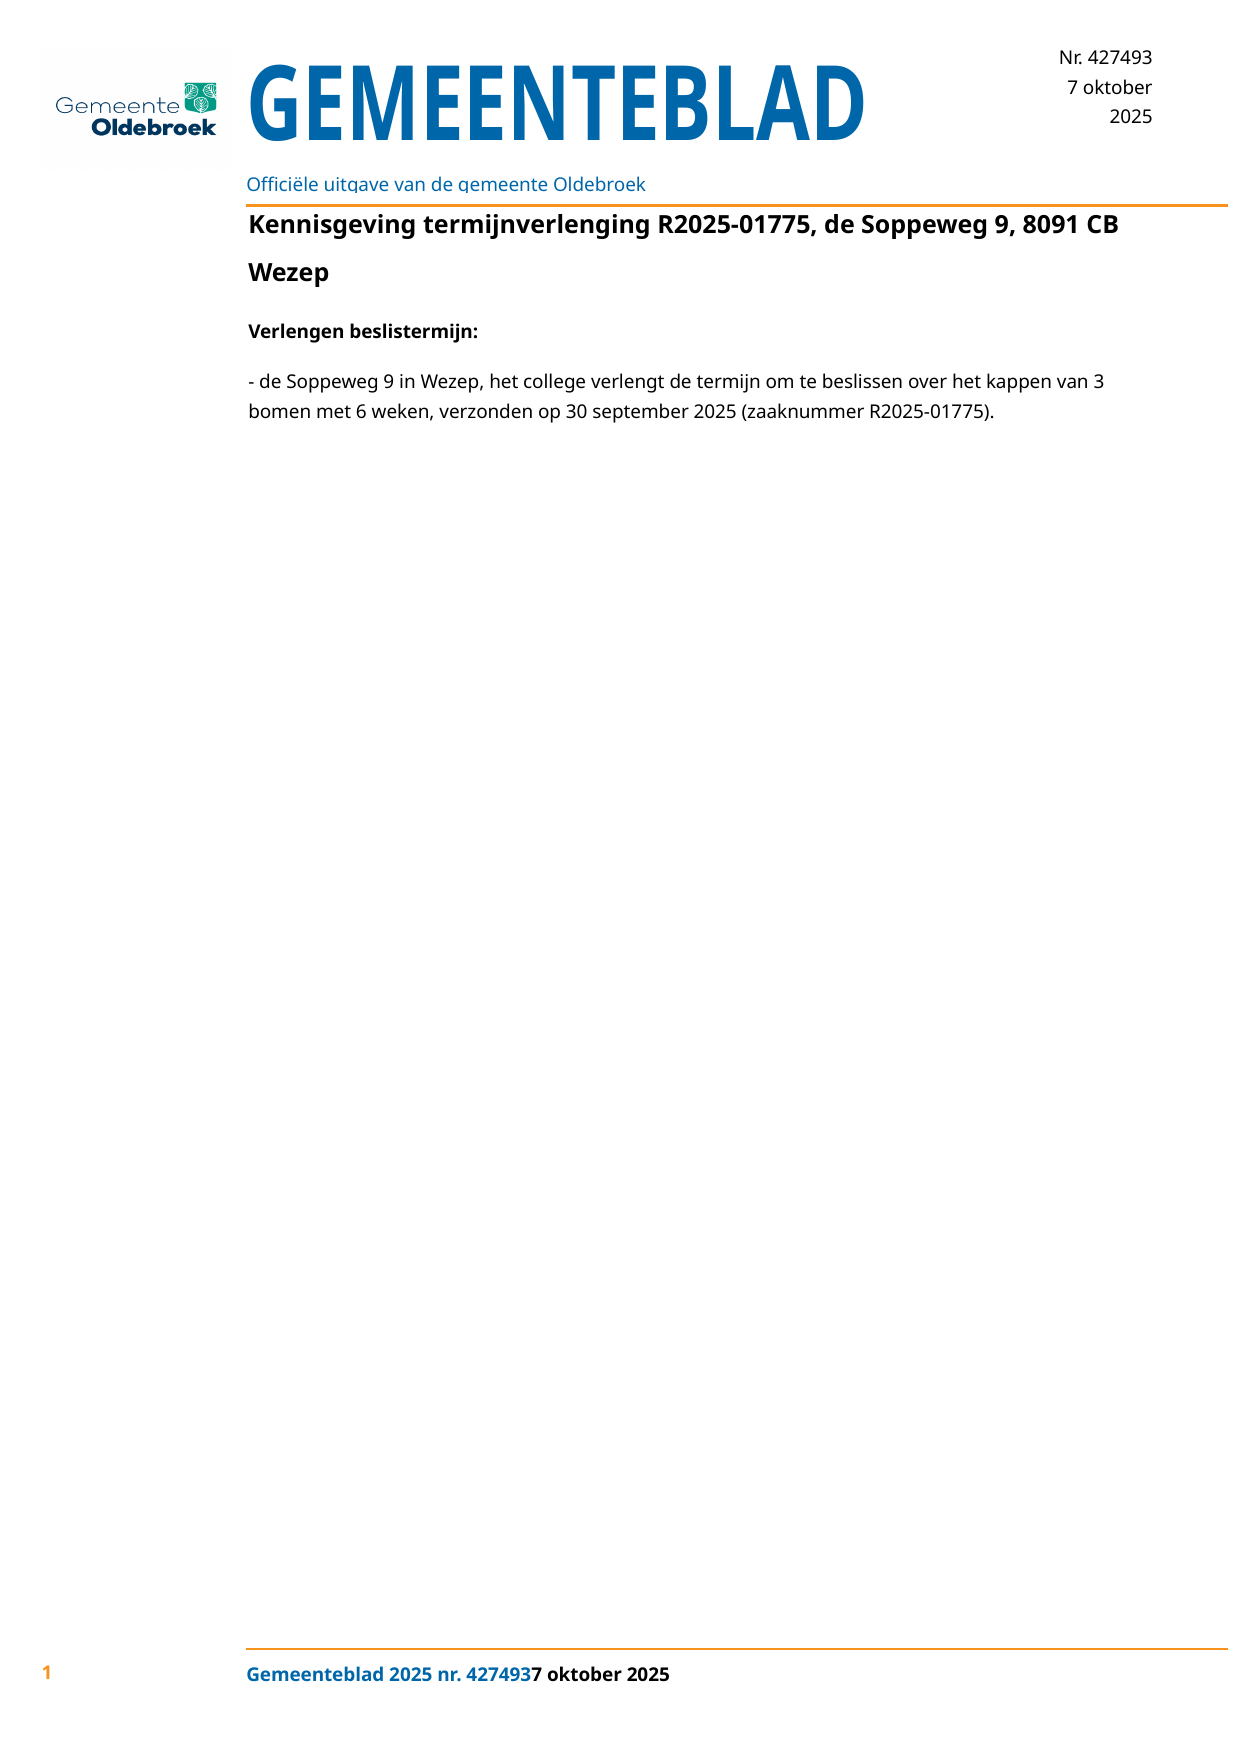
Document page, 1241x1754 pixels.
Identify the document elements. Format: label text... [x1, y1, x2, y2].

text Verlengen beslistermijn: [248, 318, 1152, 344]
text Kennisgeving termijnverlenging R2025-01775, de Soppeweg 9, 8091 CB Wezep [248, 207, 1152, 288]
picture [41, 47, 231, 172]
text - de Soppeweg 9 in Wezep, het college verlengt de termijn om te beslissen over het kappen van 3 bomen met 6 weken, verzonden op 30 september 2025 (zaaknummer R2025-01775). [248, 368, 1152, 424]
